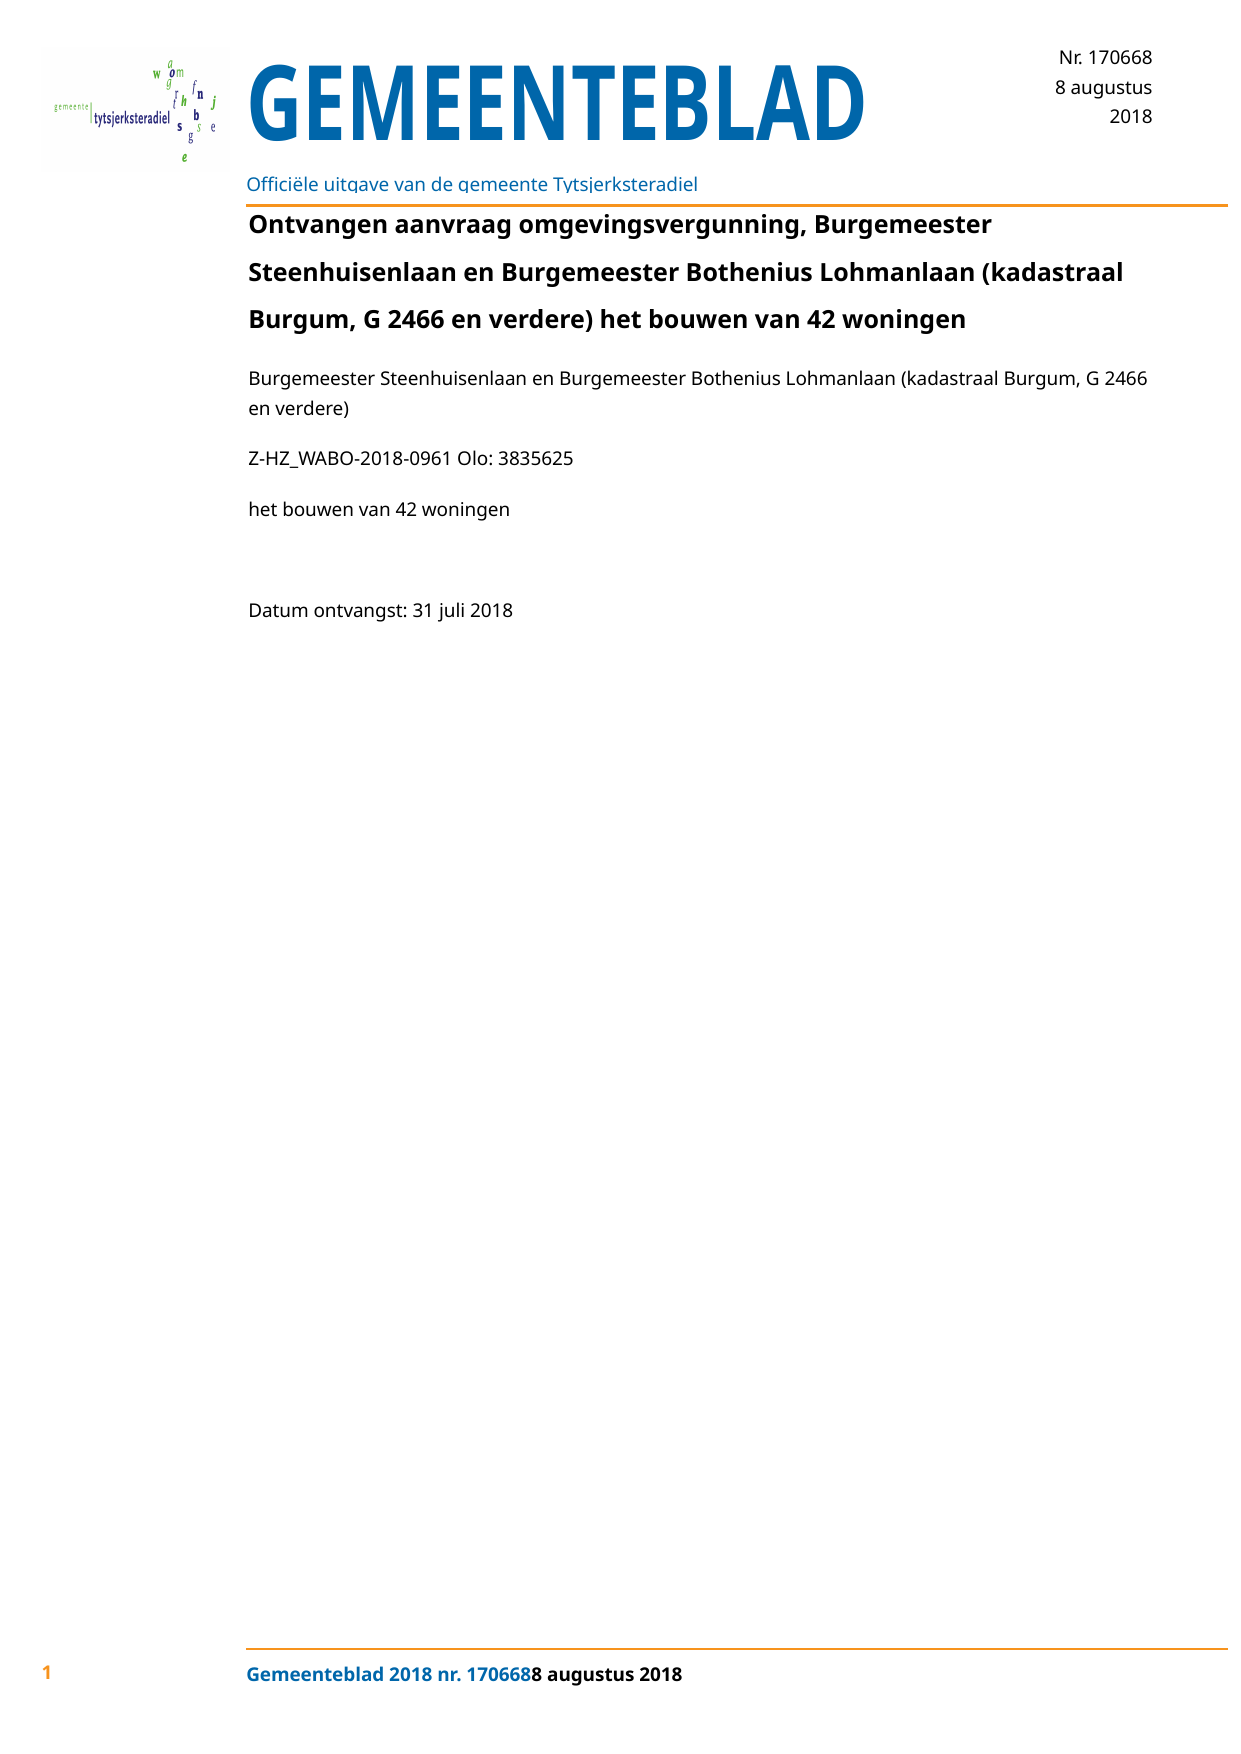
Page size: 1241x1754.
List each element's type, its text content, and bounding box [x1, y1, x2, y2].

text Ontvangen aanvraag omgevingsvergunning, Burgemeester Steenhuisenlaan en Burgemeester Bothenius Lohmanlaan (kadastraal Burgum, G 2466 en verdere) het bouwen van 42 woningen [248, 207, 1152, 336]
picture [41, 47, 231, 172]
text Z-HZ_WABO-2018-0961 Olo: 3835625 [248, 446, 1152, 471]
text Datum ontvangst: 31 juli 2018 [248, 597, 1152, 622]
text Burgemeester Steenhuisenlaan en Burgemeester Bothenius Lohmanlaan (kadastraal Burgum, G 2466 en verdere) [248, 366, 1152, 421]
text het bouwen van 42 woningen [248, 496, 1152, 522]
